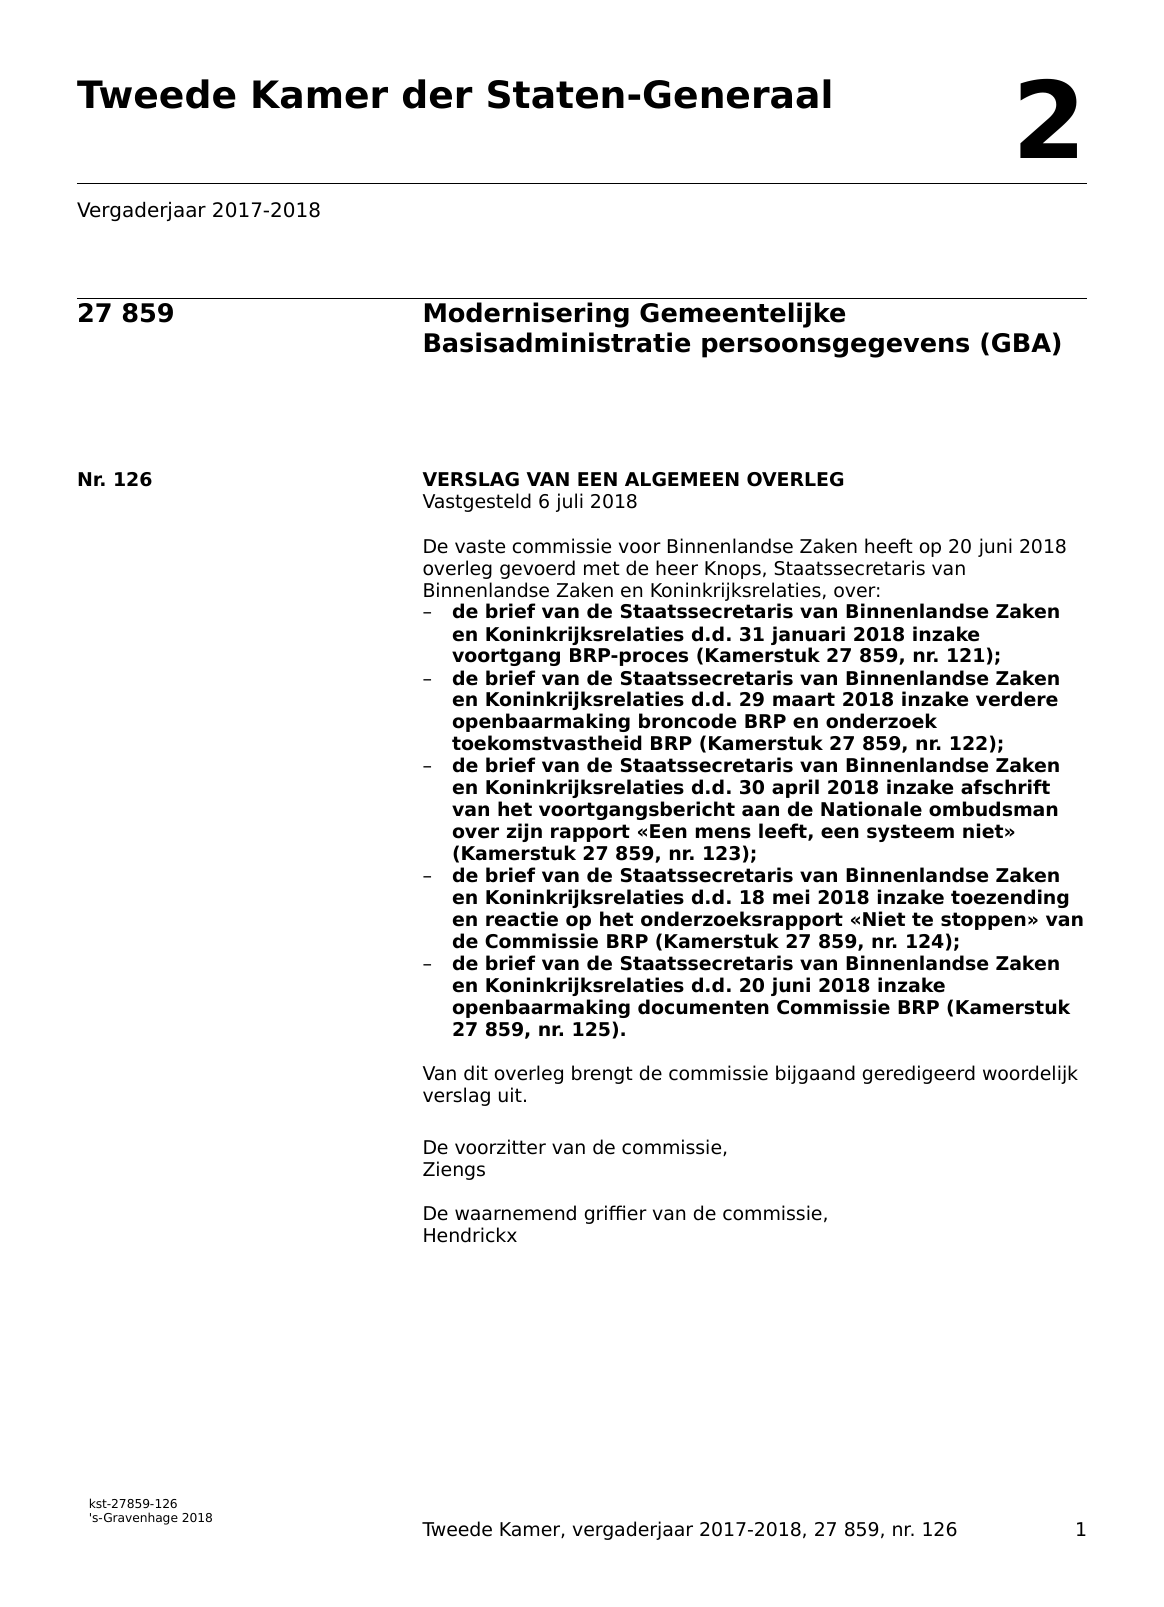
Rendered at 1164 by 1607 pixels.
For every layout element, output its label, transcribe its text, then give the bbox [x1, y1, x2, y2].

text – de brief van de Staatssecretaris van Binnenlandse Zaken en Koninkrijksrelaties d.d. 31 januari 2018 inzake voortgang BRP-proces (Kamerstuk 27 859, nr. 121); [422, 601, 1087, 667]
text De waarnemend griffier van de commissie, Hendrickx [422, 1203, 1087, 1247]
subtitle Nr. 126 VERSLAG VAN EEN ALGEMEEN OVERLEG [77, 469, 1087, 491]
text 's-Gravenhage 2018 [88, 1511, 323, 1525]
table_header 2 [886, 59, 1087, 183]
subtitle 27 859 Modernisering Gemeentelijke Basisadministratie persoonsgegevens (GBA) [77, 299, 1087, 358]
table_header Tweede Kamer der Staten-Generaal [77, 59, 886, 183]
text Van dit overleg brengt de commissie bijgaand geredigeerd woordelijk verslag uit. [422, 1063, 1087, 1107]
text De vaste commissie voor Binnenlandse Zaken heeft op 20 juni 2018 overleg gevoerd met de heer Knops, Staatssecretaris van Binnenlandse Zaken en Koninkrijksrelaties, over: [422, 536, 1087, 601]
text Vastgesteld 6 juli 2018 [422, 491, 1087, 513]
text De voorzitter van de commissie, Ziengs [422, 1137, 1087, 1181]
table_cell Vergaderjaar 2017-2018 [77, 184, 1087, 298]
text – de brief van de Staatssecretaris van Binnenlandse Zaken en Koninkrijksrelaties d.d. 29 maart 2018 inzake verdere openbaarmaking broncode BRP en onderzoek toekomstvastheid BRP (Kamerstuk 27 859, nr. 122); [422, 667, 1087, 755]
text – de brief van de Staatssecretaris van Binnenlandse Zaken en Koninkrijksrelaties d.d. 18 mei 2018 inzake toezending en reactie op het onderzoeksrapport «Niet te stoppen» van de Commissie BRP (Kamerstuk 27 859, nr. 124); [422, 865, 1087, 953]
text – de brief van de Staatssecretaris van Binnenlandse Zaken en Koninkrijksrelaties d.d. 30 april 2018 inzake afschrift van het voortgangsbericht aan de Nationale ombudsman over zijn rapport «Een mens leeft, een systeem niet» (Kamerstuk 27 859, nr. 123); [422, 755, 1087, 865]
text kst-27859-126 [88, 1497, 323, 1511]
text – de brief van de Staatssecretaris van Binnenlandse Zaken en Koninkrijksrelaties d.d. 20 juni 2018 inzake openbaarmaking documenten Commissie BRP (Kamerstuk 27 859, nr. 125). [422, 953, 1087, 1041]
